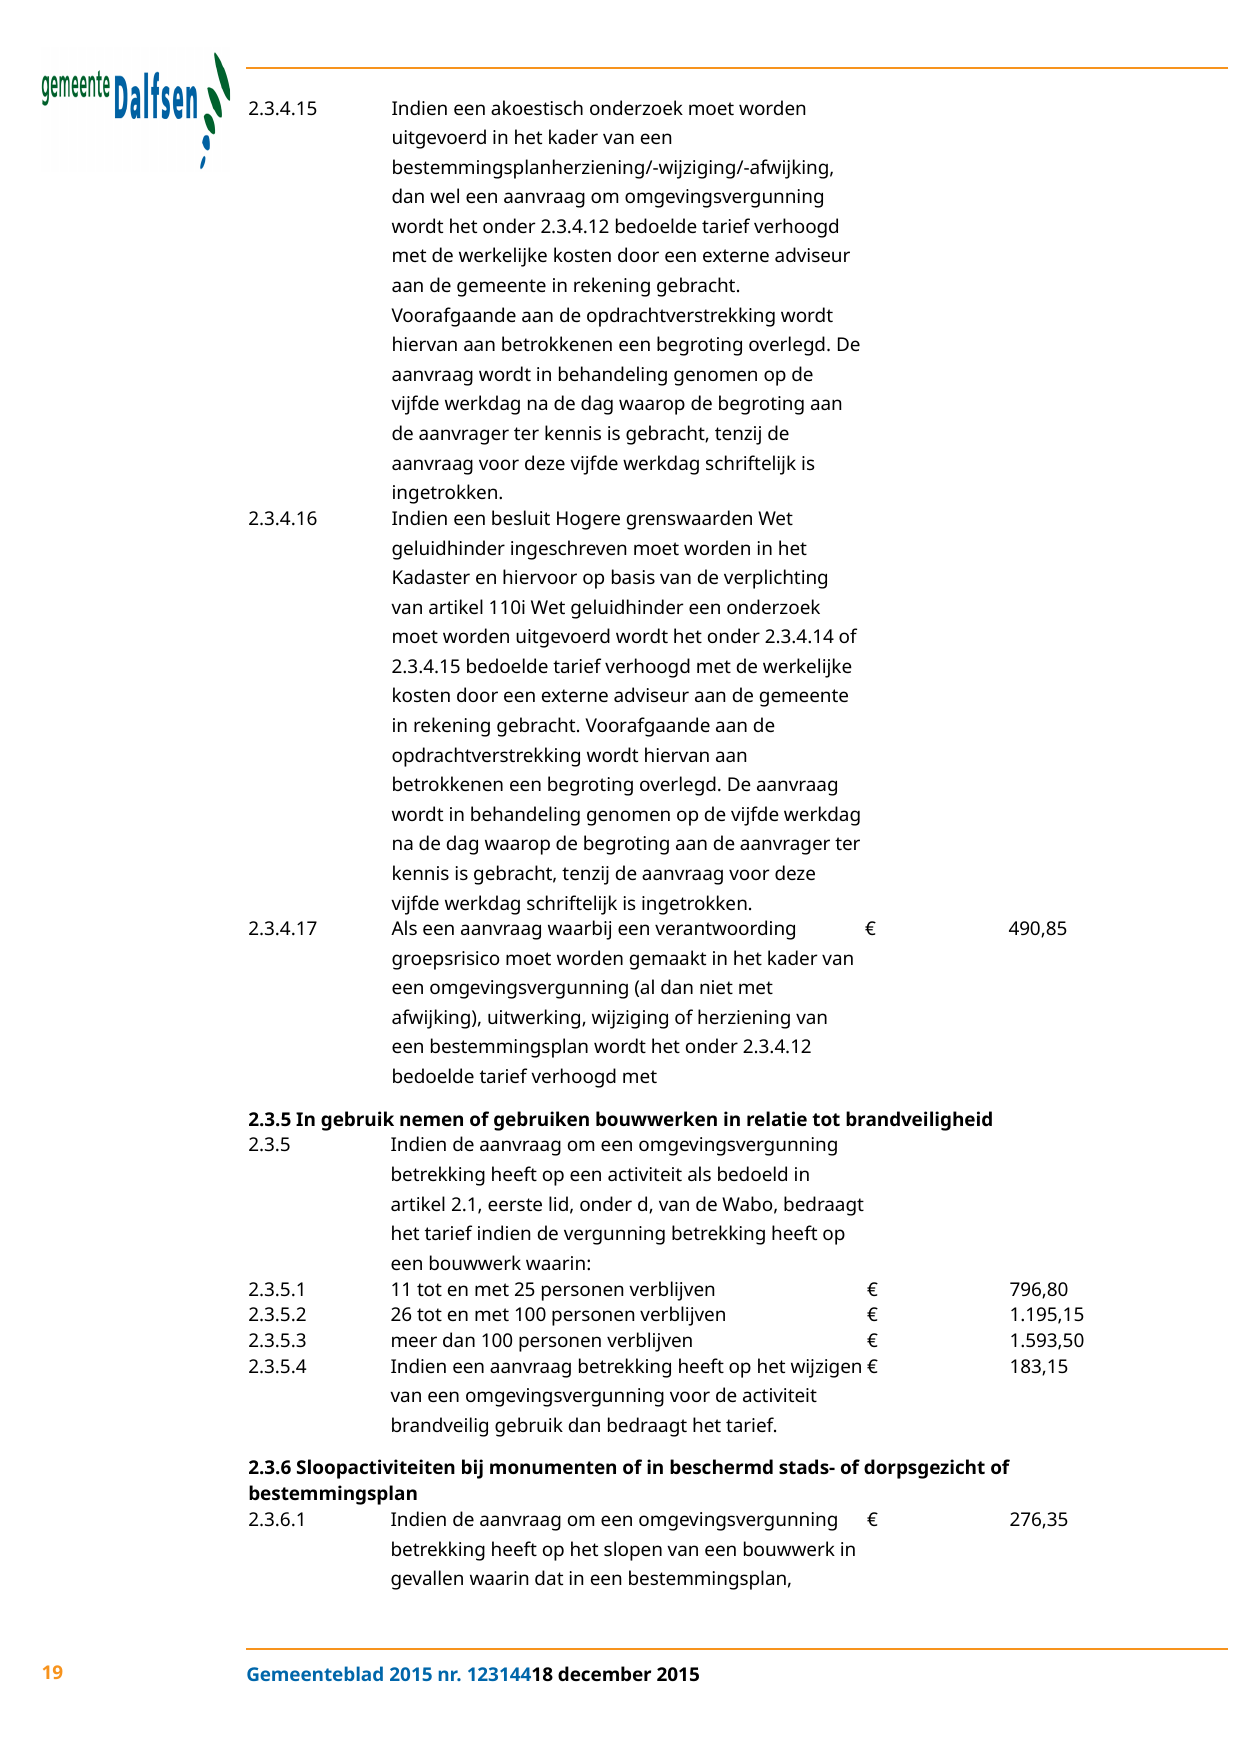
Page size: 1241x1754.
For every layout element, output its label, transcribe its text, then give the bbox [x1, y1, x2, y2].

table_cell 2.3.4.16 [248, 505, 391, 915]
table_header 2.3.6.1 [248, 1506, 390, 1591]
table_cell [865, 505, 1008, 915]
table_header [1009, 1132, 1152, 1276]
table_cell 1.593,50 [1009, 1327, 1152, 1353]
table_cell 2.3.5.1 [248, 1276, 390, 1301]
table_cell 2.3.4.15 [248, 95, 391, 505]
table_cell [1008, 505, 1152, 915]
picture [41, 47, 231, 172]
table_cell [1008, 95, 1152, 505]
table_header [867, 1132, 1009, 1276]
table_cell 2.3.5.2 [248, 1301, 390, 1327]
table_cell 183,15 [1009, 1353, 1152, 1438]
text 2.3.6 Sloopactiviteiten bij monumenten of in beschermd stads- of dorpsgezicht of bestemmingsplan [248, 1454, 1152, 1506]
table_cell 796,80 [1009, 1276, 1152, 1301]
table_cell € [865, 915, 1008, 1089]
table_header € [867, 1506, 1009, 1591]
table_cell € [867, 1353, 1009, 1438]
table_cell Als een aanvraag waarbij een verantwoording groepsrisico moet worden gemaakt in het kader van een omgevingsvergunning (al dan niet met afwijking), uitwerking, wijziging of herziening van een bestemmingsplan wordt het onder 2.3.4.12 bedoelde tarief verhoogd met [391, 915, 865, 1089]
table_header Indien de aanvraag om een omgevingsvergunning betrekking heeft op het slopen van een bouwwerk in gevallen waarin dat in een bestemmingsplan, [390, 1506, 867, 1591]
table_cell € [867, 1327, 1009, 1353]
table_cell 2.3.5.4 [248, 1353, 390, 1438]
table_header 276,35 [1009, 1506, 1152, 1591]
table_cell meer dan 100 personen verblijven [390, 1327, 867, 1353]
table_cell 26 tot en met 100 personen verblijven [390, 1301, 867, 1327]
table_cell 11 tot en met 25 personen verblijven [390, 1276, 867, 1301]
table_cell Indien een besluit Hogere grenswaarden Wet geluidhinder ingeschreven moet worden in het Kadaster en hiervoor op basis van de verplichting van artikel 110i Wet geluidhinder een onderzoek moet worden uitgevoerd wordt het onder 2.3.4.14 of 2.3.4.15 bedoelde tarief verhoogd met de werkelijke kosten door een externe adviseur aan de gemeente in rekening gebracht. Voorafgaande aan de opdrachtverstrekking wordt hiervan aan betrokkenen een begroting overlegd. De aanvraag wordt in behandeling genomen op de vijfde werkdag na de dag waarop de begroting aan de aanvrager ter kennis is gebracht, tenzij de aanvraag voor deze vijfde werkdag schriftelijk is ingetrokken. [391, 505, 865, 915]
table_cell 2.3.5.3 [248, 1327, 390, 1353]
table_header Indien de aanvraag om een omgevingsvergunning betrekking heeft op een activiteit als bedoeld in artikel 2.1, eerste lid, onder d, van de Wabo, bedraagt het tarief indien de vergunning betrekking heeft op een bouwwerk waarin: [390, 1132, 867, 1276]
table_cell 1.195,15 [1009, 1301, 1152, 1327]
table_cell Indien een akoestisch onderzoek moet worden uitgevoerd in het kader van een bestemmingsplanherziening/-wijziging/-afwijking, dan wel een aanvraag om omgevingsvergunning wordt het onder 2.3.4.12 bedoelde tarief verhoogd met de werkelijke kosten door een externe adviseur aan de gemeente in rekening gebracht. Voorafgaande aan de opdrachtverstrekking wordt hiervan aan betrokkenen een begroting overlegd. De aanvraag wordt in behandeling genomen op de vijfde werkdag na de dag waarop de begroting aan de aanvrager ter kennis is gebracht, tenzij de aanvraag voor deze vijfde werkdag schriftelijk is ingetrokken. [391, 95, 865, 505]
table_header 2.3.5 [248, 1132, 390, 1276]
table_cell 490,85 [1008, 915, 1152, 1089]
table_cell 2.3.4.17 [248, 915, 391, 1089]
table_cell € [867, 1276, 1009, 1301]
table_cell [865, 95, 1008, 505]
table_cell € [867, 1301, 1009, 1327]
table_cell Indien een aanvraag betrekking heeft op het wijzigen van een omgevingsvergunning voor de activiteit brandveilig gebruik dan bedraagt het tarief. [390, 1353, 867, 1438]
text 2.3.5 In gebruik nemen of gebruiken bouwwerken in relatie tot brandveiligheid [248, 1106, 1152, 1132]
